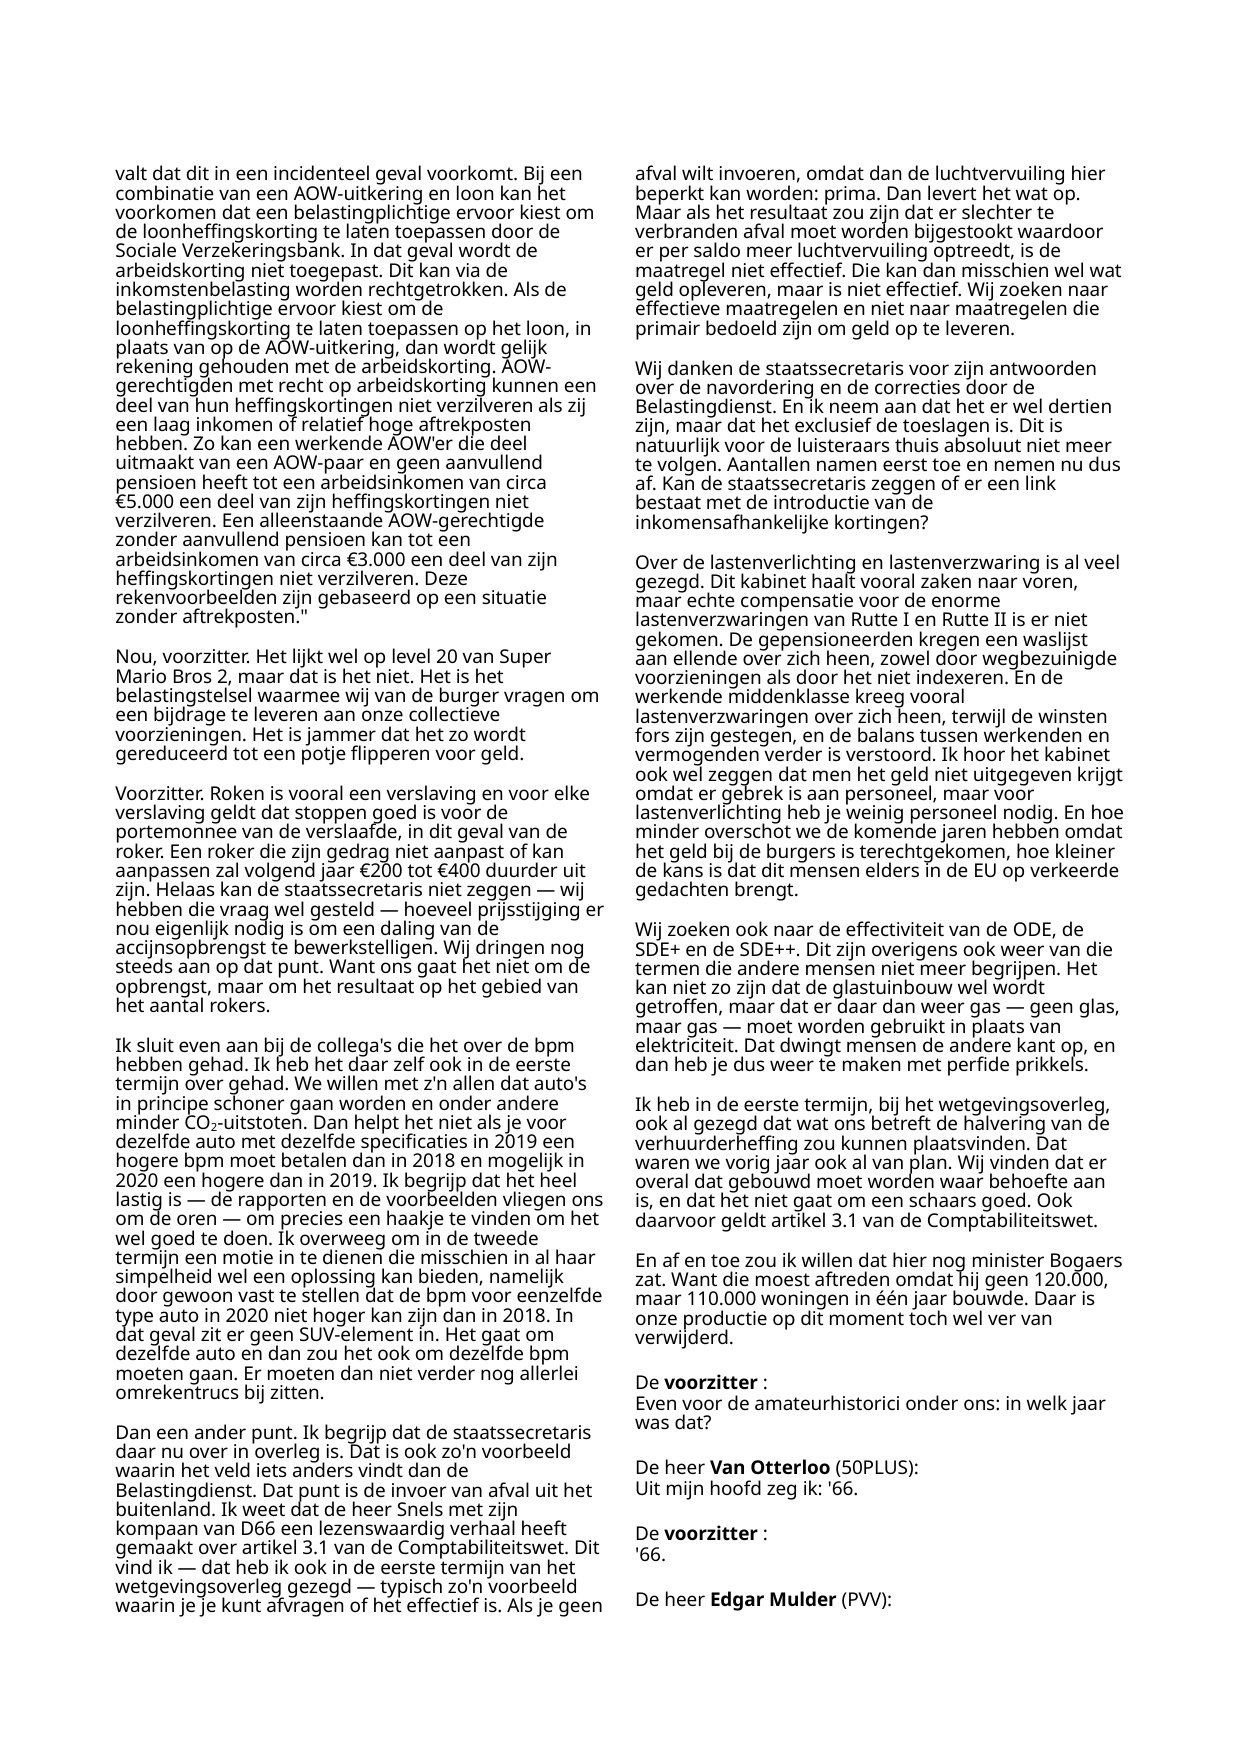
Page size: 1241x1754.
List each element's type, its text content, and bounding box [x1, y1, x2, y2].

text Over de lastenverlichting en lastenverzwaring is al veel gezegd. Dit kabinet haalt vooral zaken naar voren, maar echte compensatie voor de enorme lastenverzwaringen van Rutte I en Rutte II is er niet gekomen. De gepensioneerden kregen een waslijst aan ellende over zich heen, zowel door wegbezuinigde voorzieningen als door het niet indexeren. En de werkende middenklasse kreeg vooral lastenverzwaringen over zich heen, terwijl de winsten fors zijn gestegen, en de balans tussen werkenden en vermogenden verder is verstoord. Ik hoor het kabinet ook wel zeggen dat men het geld niet uitgegeven krijgt omdat er gebrek is aan personeel, maar voor lastenverlichting heb je weinig personeel nodig. En hoe minder overschot we de komende jaren hebben omdat het geld bij de burgers is terechtgekomen, hoe kleiner de kans is dat dit mensen elders in de EU op verkeerde gedachten brengt. [635, 554, 1125, 901]
text Ik heb in de eerste termijn, bij het wetgevingsoverleg, ook al gezegd dat wat ons betreft de halvering van de verhuurderheffing zou kunnen plaatsvinden. Dat waren we vorig jaar ook al van plan. Wij vinden dat er overal dat gebouwd moet worden waar behoefte aan is, en dat het niet gaat om een schaars goed. Ook daarvoor geldt artikel 3.1 van de Comptabiliteitswet. [635, 1096, 1125, 1231]
text De heer Van Otterloo (50PLUS): [635, 1454, 1125, 1480]
text Nou, voorzitter. Het lijkt wel op level 20 van Super Mario Bros 2, maar dat is het niet. Het is het belastingstelsel waarmee wij van de burger vragen om een bijdrage te leveren aan onze collectieve voorzieningen. Het is jammer dat het zo wordt gereduceerd tot een potje flipperen voor geld. [115, 648, 605, 764]
text Uit mijn hoofd zeg ik: '66. [635, 1480, 1125, 1499]
text '66. [635, 1546, 1125, 1565]
text De heer Edgar Mulder (PVV): [635, 1586, 1125, 1611]
text Even voor de amateurhistorici onder ons: in welk jaar was dat? [635, 1395, 1125, 1433]
text Dan een ander punt. Ik begrijp dat de staatssecretaris daar nu over in overleg is. Dat is ook zo'n voorbeeld waarin het veld iets anders vindt dan de Belastingdienst. Dat punt is de invoer van afval uit het buitenland. Ik weet dat de heer Snels met zijn kompaan van D66 een lezenswaardig verhaal heeft gemaakt over artikel 3.1 van de Comptabiliteitswet. Dit vind ik — dat heb ik ook in de eerste termijn van het wetgevingsoverleg gezegd — typisch zo'n voorbeeld waarin je je kunt afvragen of het effectief is. Als je geen [115, 1424, 605, 1616]
text valt dat dit in een incidenteel geval voorkomt. Bij een combinatie van een AOW-uitkering en loon kan het voorkomen dat een belastingplichtige ervoor kiest om de loonheffingskorting te laten toepassen door de Sociale Verzekeringsbank. In dat geval wordt de arbeidskorting niet toegepast. Dit kan via de inkomstenbelasting worden rechtgetrokken. Als de belastingplichtige ervoor kiest om de loonheffingskorting te laten toepassen op het loon, in plaats van op de AOW-uitkering, dan wordt gelijk rekening gehouden met de arbeidskorting. AOW-gerechtigden met recht op arbeidskorting kunnen een deel van hun heffingskortingen niet verzilveren als zij een laag inkomen of relatief hoge aftrekposten hebben. Zo kan een werkende AOW'er die deel uitmaakt van een AOW-paar en geen aanvullend pensioen heeft tot een arbeidsinkomen van circa €5.000 een deel van zijn heffingskortingen niet verzilveren. Een alleenstaande AOW-gerechtigde zonder aanvullend pensioen kan tot een arbeidsinkomen van circa €3.000 een deel van zijn heffingskortingen niet verzilveren. Deze rekenvoorbeelden zijn gebaseerd op een situatie zonder aftrekposten." [115, 165, 605, 628]
text Wij zoeken ook naar de effectiviteit van de ODE, de SDE+ en de SDE++. Dit zijn overigens ook weer van die termen die andere mensen niet meer begrijpen. Het kan niet zo zijn dat de glastuinbouw wel wordt getroffen, maar dat er daar dan weer gas — geen glas, maar gas — moet worden gebruikt in plaats van elektriciteit. Dat dwingt mensen de andere kant op, en dan heb je dus weer te maken met perfide prikkels. [635, 921, 1125, 1075]
text Voorzitter. Roken is vooral een verslaving en voor elke verslaving geldt dat stoppen goed is voor de portemonnee van de verslaafde, in dit geval van de roker. Een roker die zijn gedrag niet aanpast of kan aanpassen zal volgend jaar €200 tot €400 duurder uit zijn. Helaas kan de staatssecretaris niet zeggen — wij hebben die vraag wel gesteld — hoeveel prijsstijging er nou eigenlijk nodig is om een daling van de accijnsopbrengst te bewerkstelligen. Wij dringen nog steeds aan op dat punt. Want ons gaat het niet om de opbrengst, maar om het resultaat op het gebied van het aantal rokers. [115, 785, 605, 1016]
text De voorzitter : [635, 1369, 1125, 1395]
text De voorzitter : [635, 1520, 1125, 1546]
text Ik sluit even aan bij de collega's die het over de bpm hebben gehad. Ik heb het daar zelf ook in de eerste termijn over gehad. We willen met z'n allen dat auto's in principe schoner gaan worden en onder andere minder CO2-uitstoten. Dan helpt het niet als je voor dezelfde auto met dezelfde specificaties in 2019 een hogere bpm moet betalen dan in 2018 en mogelijk in 2020 een hogere dan in 2019. Ik begrijp dat het heel lastig is — de rapporten en de voorbeelden vliegen ons om de oren — om precies een haakje te vinden om het wel goed te doen. Ik overweeg om in de tweede termijn een motie in te dienen die misschien in al haar simpelheid wel een oplossing kan bieden, namelijk door gewoon vast te stellen dat de bpm voor eenzelfde type auto in 2020 niet hoger kan zijn dan in 2018. In dat geval zit er geen SUV-element in. Het gaat om dezelfde auto en dan zou het ook om dezelfde bpm moeten gaan. Er moeten dan niet verder nog allerlei omrekentrucs bij zitten. [115, 1037, 605, 1403]
text Wij danken de staatssecretaris voor zijn antwoorden over de navordering en de correcties door de Belastingdienst. En ik neem aan dat het er wel dertien zijn, maar dat het exclusief de toeslagen is. Dit is natuurlijk voor de luisteraars thuis absoluut niet meer te volgen. Aantallen namen eerst toe en nemen nu dus af. Kan de staatssecretaris zeggen of er een link bestaat met de introductie van de inkomensafhankelijke kortingen? [635, 359, 1125, 533]
text En af en toe zou ik willen dat hier nog minister Bogaers zat. Want die moest aftreden omdat hij geen 120.000, maar 110.000 woningen in één jaar bouwde. Daar is onze productie op dit moment toch wel ver van verwijderd. [635, 1252, 1125, 1348]
text afval wilt invoeren, omdat dan de luchtvervuiling hier beperkt kan worden: prima. Dan levert het wat op. Maar als het resultaat zou zijn dat er slechter te verbranden afval moet worden bijgestookt waardoor er per saldo meer luchtvervuiling optreedt, is de maatregel niet effectief. Die kan dan misschien wel wat geld opleveren, maar is niet effectief. Wij zoeken naar effectieve maatregelen en niet naar maatregelen die primair bedoeld zijn om geld op te leveren. [635, 165, 1125, 339]
